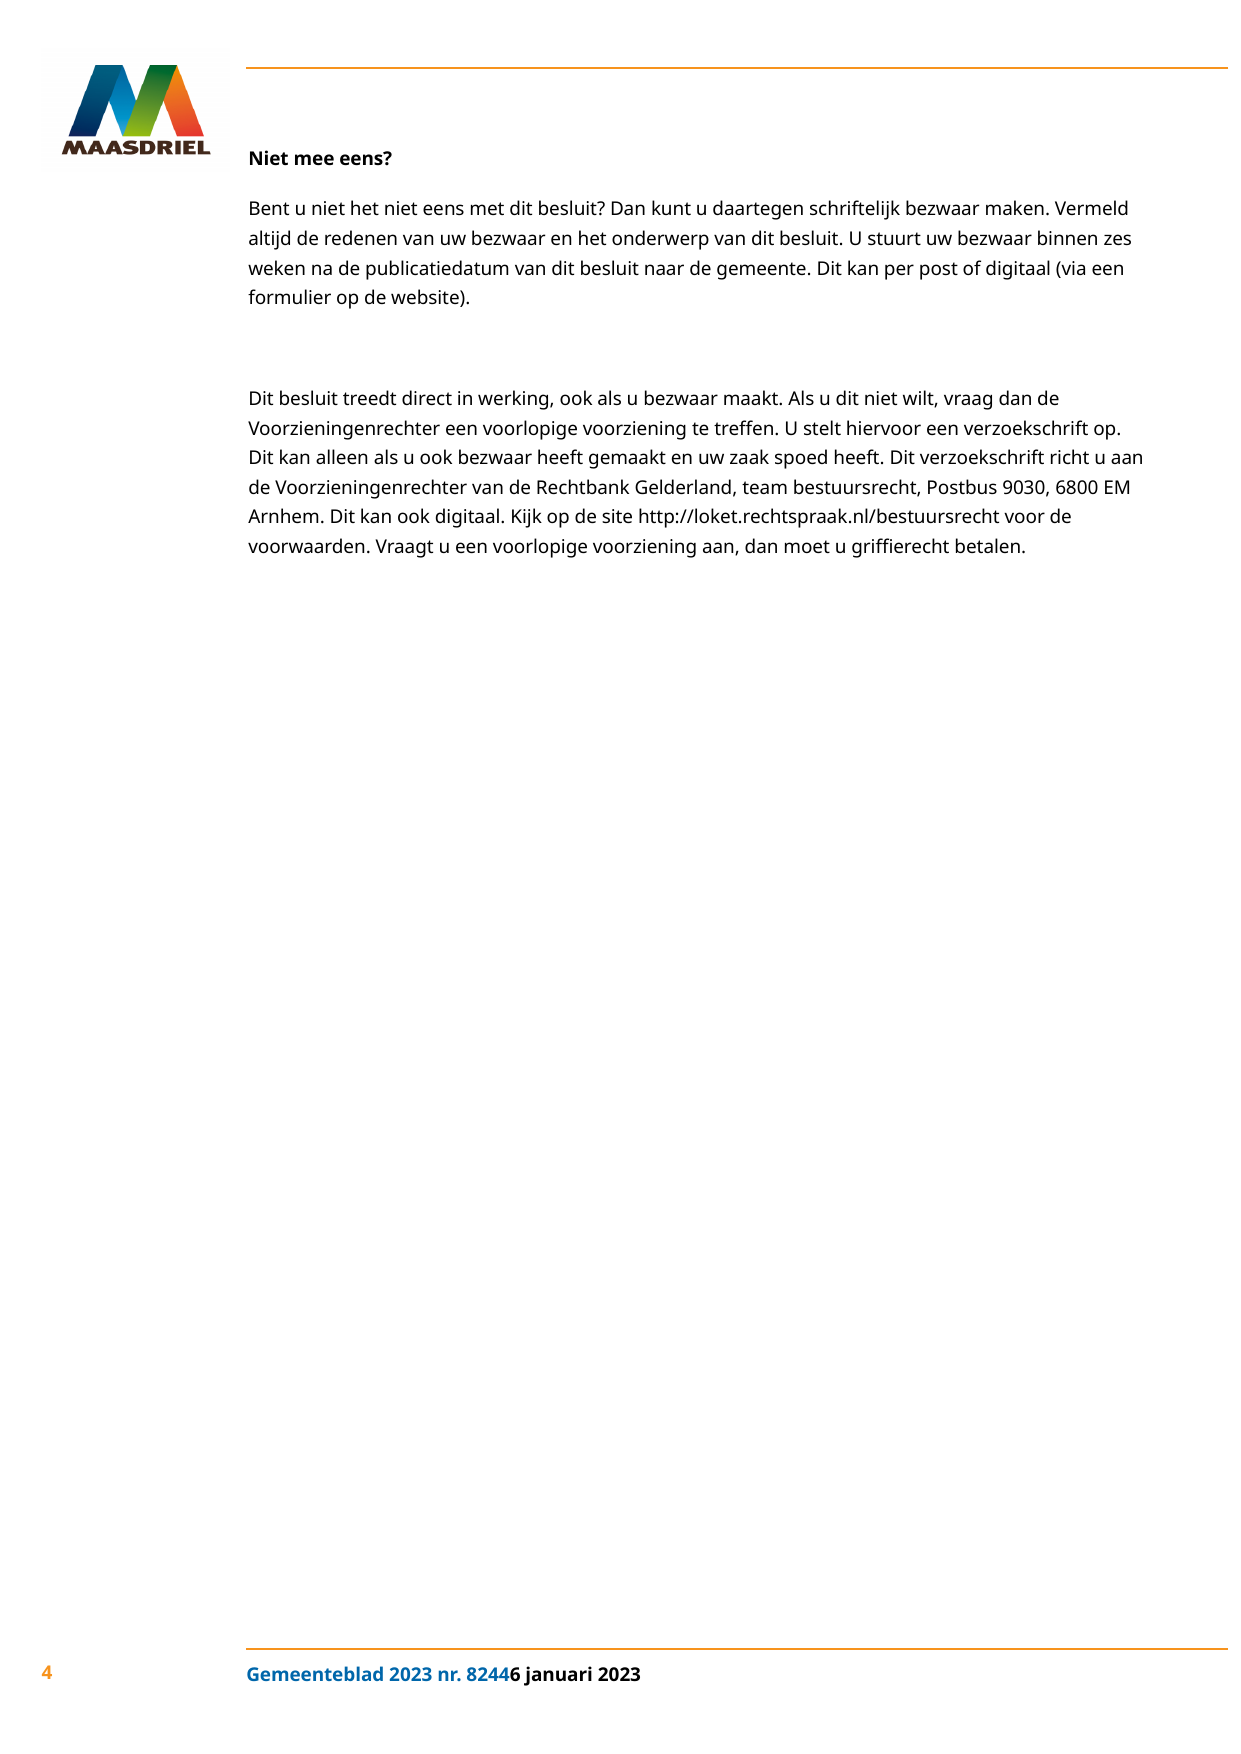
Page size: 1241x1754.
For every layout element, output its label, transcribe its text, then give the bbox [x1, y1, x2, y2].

text Bent u niet het niet eens met dit besluit? Dan kunt u daartegen schriftelijk bezwaar maken. Vermeld altijd de redenen van uw bezwaar en het onderwerp van dit besluit. U stuurt uw bezwaar binnen zes weken na de publicatiedatum van dit besluit naar de gemeente. Dit kan per post of digitaal (via een formulier op de website). [248, 196, 1152, 310]
text Dit besluit treedt direct in werking, ook als u bezwaar maakt. Als u dit niet wilt, vraag dan de Voorzieningenrechter een voorlopige voorziening te treffen. U stelt hiervoor een verzoekschrift op. Dit kan alleen als u ook bezwaar heeft gemaakt en uw zaak spoed heeft. Dit verzoekschrift richt u aan de Voorzieningenrechter van de Rechtbank Gelderland, team bestuursrecht, Postbus 9030, 6800 EM Arnhem. Dit kan ook digitaal. Kijk op de site http://loket.rechtspraak.nl/bestuursrecht voor de voorwaarden. Vraagt u een voorlopige voorziening aan, dan moet u griffierecht betalen. [248, 385, 1152, 559]
picture [41, 47, 231, 172]
text Niet mee eens? [248, 145, 1152, 171]
